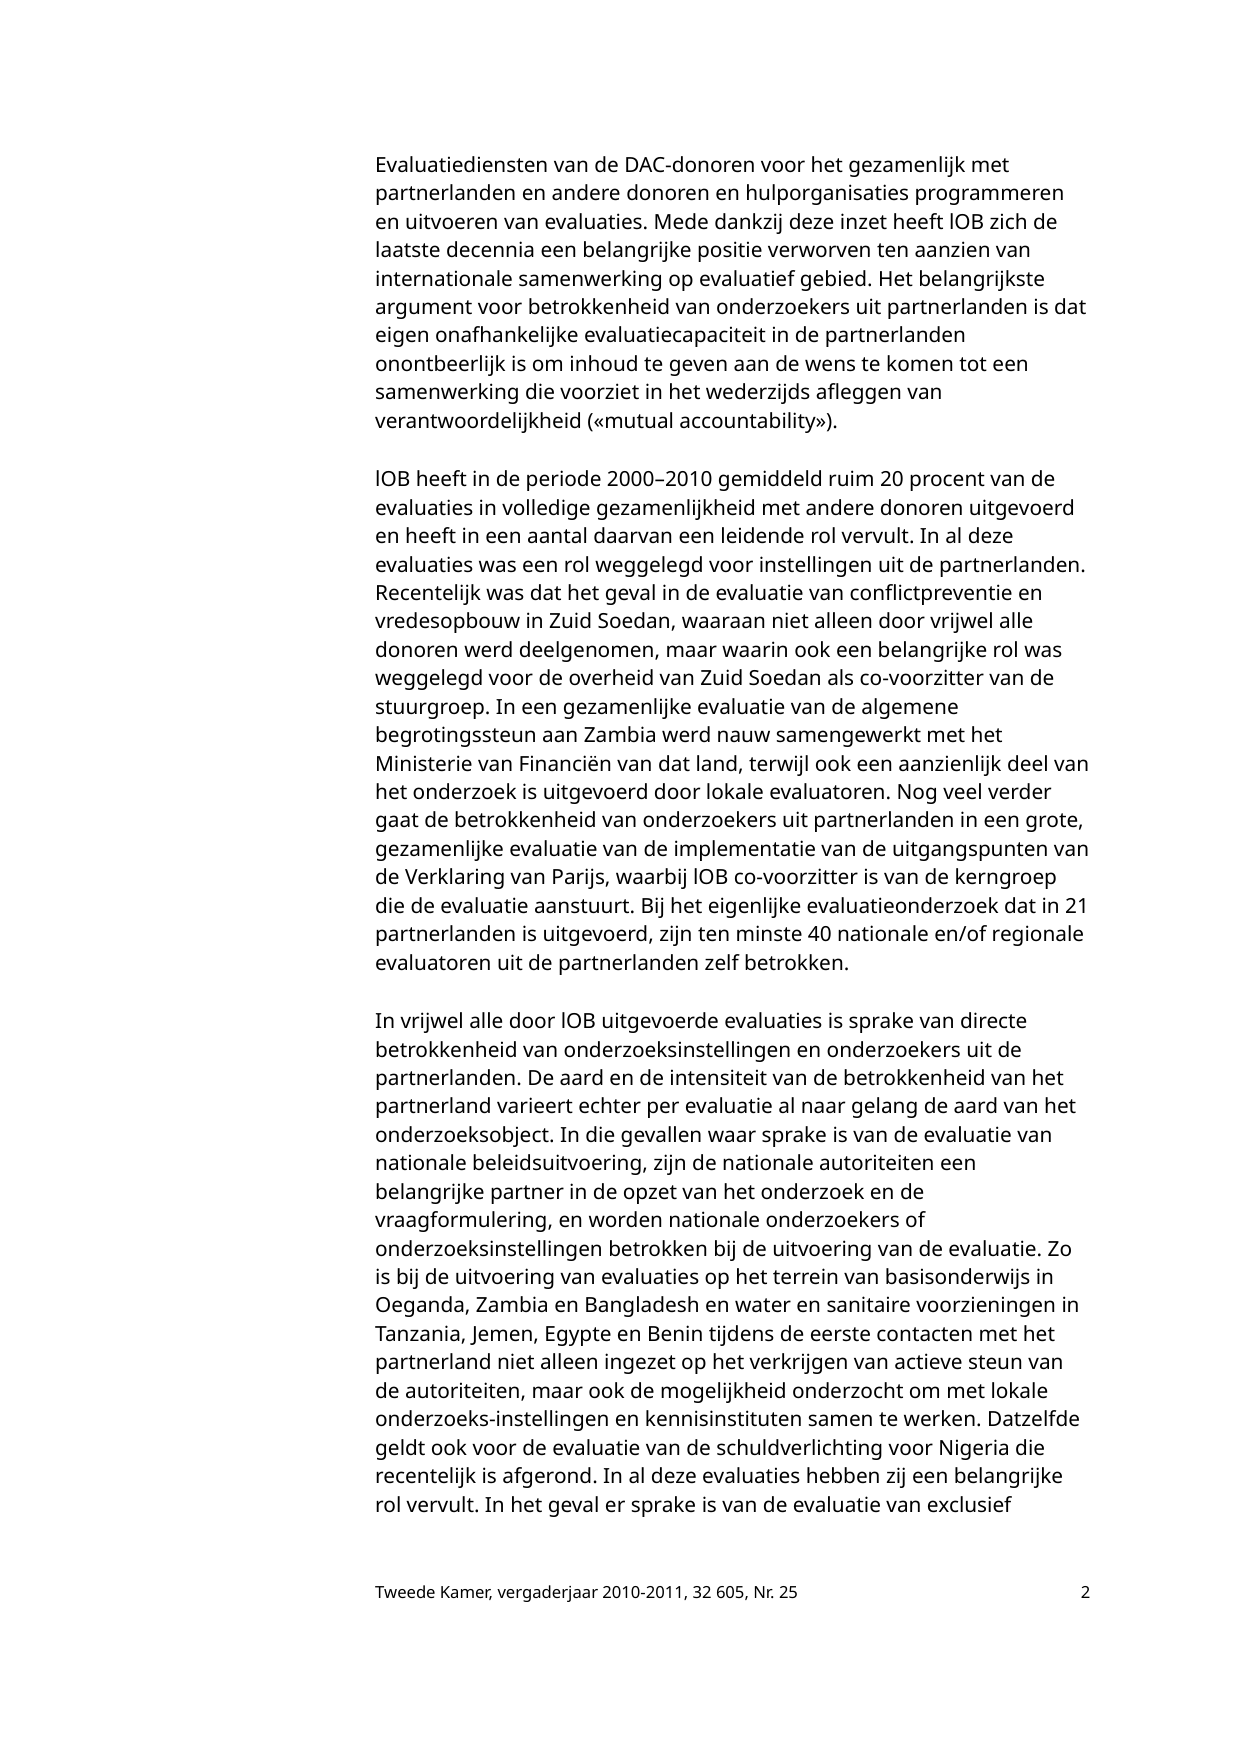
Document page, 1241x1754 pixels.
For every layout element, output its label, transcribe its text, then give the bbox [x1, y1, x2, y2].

text Evaluatiediensten van de DAC-donoren voor het gezamenlijk met partnerlanden en andere donoren en hulporganisaties programmeren en uitvoeren van evaluaties. Mede dankzij deze inzet heeft lOB zich de laatste decennia een belangrijke positie verworven ten aanzien van internationale samenwerking op evaluatief gebied. Het belangrijkste argument voor betrokkenheid van onderzoekers uit partnerlanden is dat eigen onafhankelijke evaluatiecapaciteit in de partnerlanden onontbeerlijk is om inhoud te geven aan de wens te komen tot een samenwerking die voorziet in het wederzijds afleggen van verantwoordelijkheid («mutual accountability»). [375, 150, 1090, 434]
text In vrijwel alle door lOB uitgevoerde evaluaties is sprake van directe betrokkenheid van onderzoeksinstellingen en onderzoekers uit de partnerlanden. De aard en de intensiteit van de betrokkenheid van het partnerland varieert echter per evaluatie al naar gelang de aard van het onderzoeksobject. In die gevallen waar sprake is van de evaluatie van nationale beleidsuitvoering, zijn de nationale autoriteiten een belangrijke partner in de opzet van het onderzoek en de vraagformulering, en worden nationale onderzoekers of onderzoeksinstellingen betrokken bij de uitvoering van de evaluatie. Zo is bij de uitvoering van evaluaties op het terrein van basisonderwijs in Oeganda, Zambia en Bangladesh en water en sanitaire voorzieningen in Tanzania, Jemen, Egypte en Benin tijdens de eerste contacten met het partnerland niet alleen ingezet op het verkrijgen van actieve steun van de autoriteiten, maar ook de mogelijkheid onderzocht om met lokale onderzoeks-instellingen en kennisinstituten samen te werken. Datzelfde geldt ook voor de evaluatie van de schuldverlichting voor Nigeria die recentelijk is afgerond. In al deze evaluaties hebben zij een belangrijke rol vervult. In het geval er sprake is van de evaluatie van exclusief [375, 1006, 1090, 1518]
text lOB heeft in de periode 2000–2010 gemiddeld ruim 20 procent van de evaluaties in volledige gezamenlijkheid met andere donoren uitgevoerd en heeft in een aantal daarvan een leidende rol vervult. In al deze evaluaties was een rol weggelegd voor instellingen uit de partnerlanden. Recentelijk was dat het geval in de evaluatie van conflictpreventie en vredesopbouw in Zuid Soedan, waaraan niet alleen door vrijwel alle donoren werd deelgenomen, maar waarin ook een belangrijke rol was weggelegd voor de overheid van Zuid Soedan als co-voorzitter van de stuurgroep. In een gezamenlijke evaluatie van de algemene begrotingssteun aan Zambia werd nauw samengewerkt met het Ministerie van Financiën van dat land, terwijl ook een aanzienlijk deel van het onderzoek is uitgevoerd door lokale evaluatoren. Nog veel verder gaat de betrokkenheid van onderzoekers uit partnerlanden in een grote, gezamenlijke evaluatie van de implementatie van de uitgangspunten van de Verklaring van Parijs, waarbij lOB co-voorzitter is van de kerngroep die de evaluatie aanstuurt. Bij het eigenlijke evaluatieonderzoek dat in 21 partnerlanden is uitgevoerd, zijn ten minste 40 nationale en/of regionale evaluatoren uit de partnerlanden zelf betrokken. [375, 464, 1090, 976]
